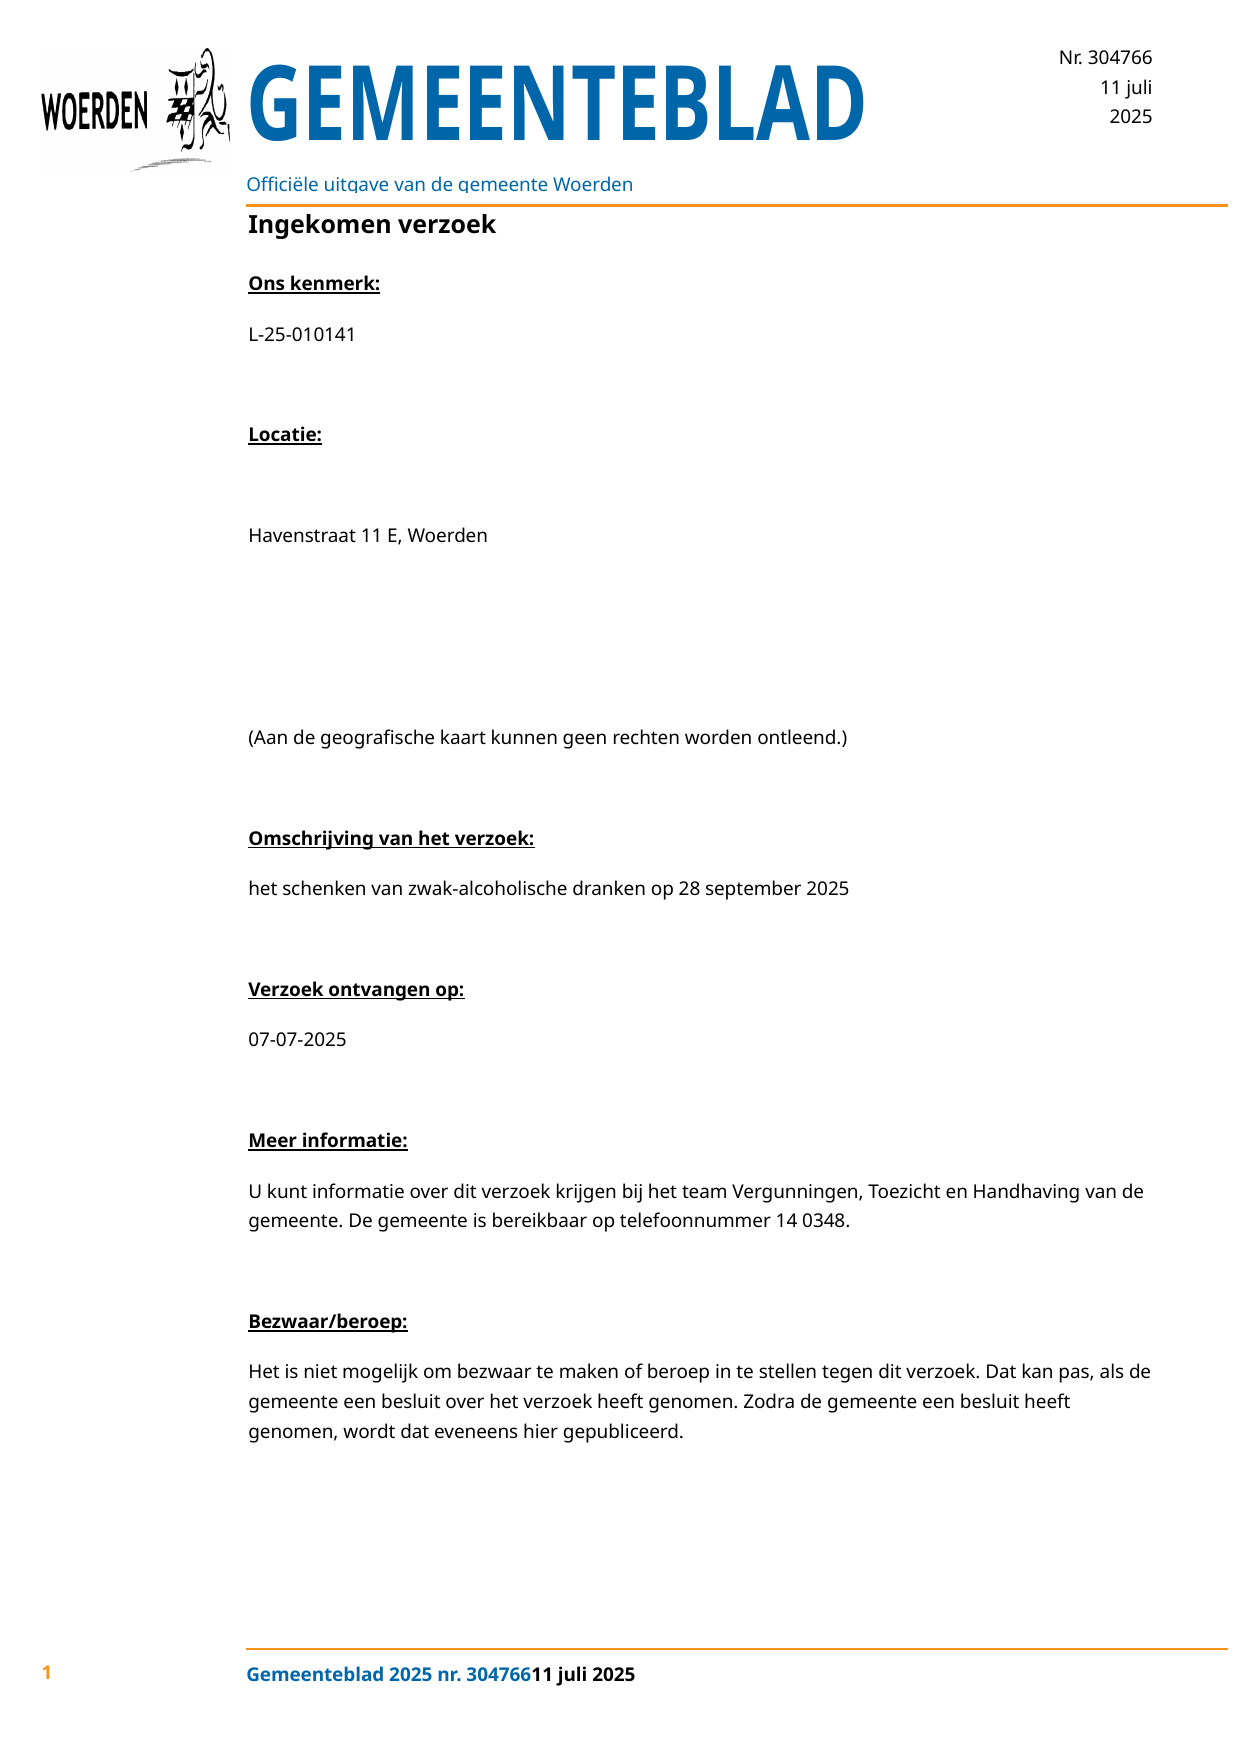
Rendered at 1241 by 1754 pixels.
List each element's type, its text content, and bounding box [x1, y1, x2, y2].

text Locatie: [248, 422, 1152, 447]
text Omschrijving van het verzoek: [248, 825, 1152, 851]
text (Aan de geografische kaart kunnen geen rechten worden ontleend.) [248, 724, 1152, 750]
text Ons kenmerk: [248, 270, 1152, 296]
text Het is niet mogelijk om bezwaar te maken of beroep in te stellen tegen dit verzoek. Dat kan pas, als de gemeente een besluit over het verzoek heeft genomen. Zodra de gemeente een besluit heeft genomen, wordt dat eveneens hier gepubliceerd. [248, 1359, 1152, 1443]
picture [41, 47, 231, 172]
text Havenstraat 11 E, Woerden [248, 522, 1152, 548]
text Bezwaar/beroep: [248, 1308, 1152, 1334]
text Verzoek ontvangen op: [248, 976, 1152, 1002]
text 07-07-2025 [248, 1027, 1152, 1052]
text Meer informatie: [248, 1127, 1152, 1153]
text het schenken van zwak-alcoholische dranken op 28 september 2025 [248, 875, 1152, 901]
text Ingekomen verzoek [248, 207, 1152, 241]
text L-25-010141 [248, 321, 1152, 346]
text U kunt informatie over dit verzoek krijgen bij het team Vergunningen, Toezicht en Handhaving van de gemeente. De gemeente is bereikbaar op telefoonnummer 14 0348. [248, 1178, 1152, 1233]
